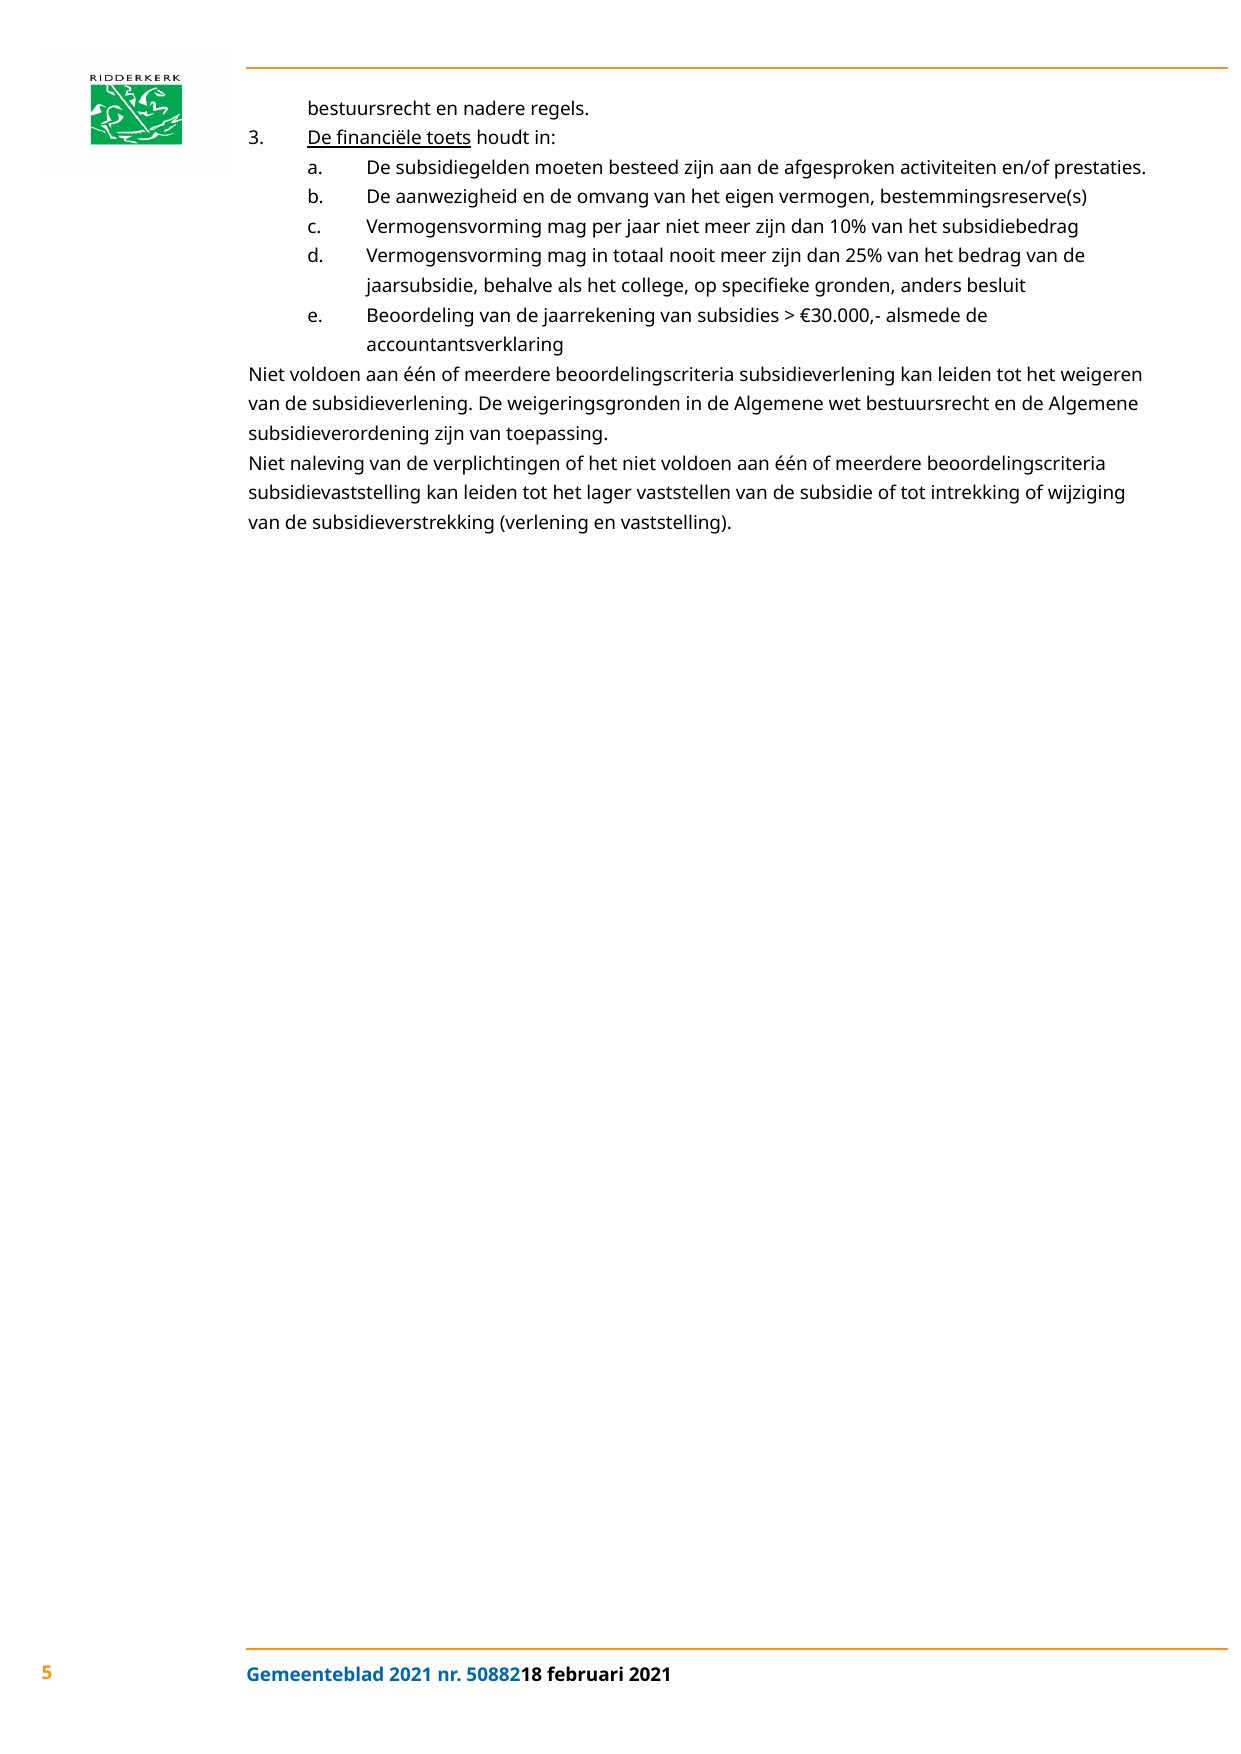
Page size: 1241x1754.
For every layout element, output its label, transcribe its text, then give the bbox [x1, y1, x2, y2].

list Beoordeling van de jaarrekening van subsidies > €30.000,- alsmede de accountantsverklaring [307, 302, 1152, 357]
list De financiële toets houdt in: [248, 124, 1152, 150]
list Vermogensvorming mag in totaal nooit meer zijn dan 25% van het bedrag van de jaarsubsidie, behalve als het college, op specifieke gronden, anders besluit [307, 243, 1152, 298]
list Vermogensvorming mag per jaar niet meer zijn dan 10% van het subsidiebedrag [307, 213, 1152, 239]
list De aanwezigheid en de omvang van het eigen vermogen, bestemmingsreserve(s) [307, 183, 1152, 209]
text Niet voldoen aan één of meerdere beoordelingscriteria subsidieverlening kan leiden tot het weigeren van de subsidieverlening. De weigeringsgronden in de Algemene wet bestuursrecht en de Algemene subsidieverordening zijn van toepassing. [248, 361, 1152, 446]
list De subsidiegelden moeten besteed zijn aan de afgesproken activiteiten en/of prestaties. [307, 154, 1152, 180]
list bestuursrecht en nadere regels. [248, 95, 1152, 121]
text Niet naleving van de verplichtingen of het niet voldoen aan één of meerdere beoordelingscriteria subsidievaststelling kan leiden tot het lager vaststellen van de subsidie of tot intrekking of wijziging van de subsidieverstrekking (verlening en vaststelling). [248, 450, 1152, 535]
picture [41, 47, 231, 172]
